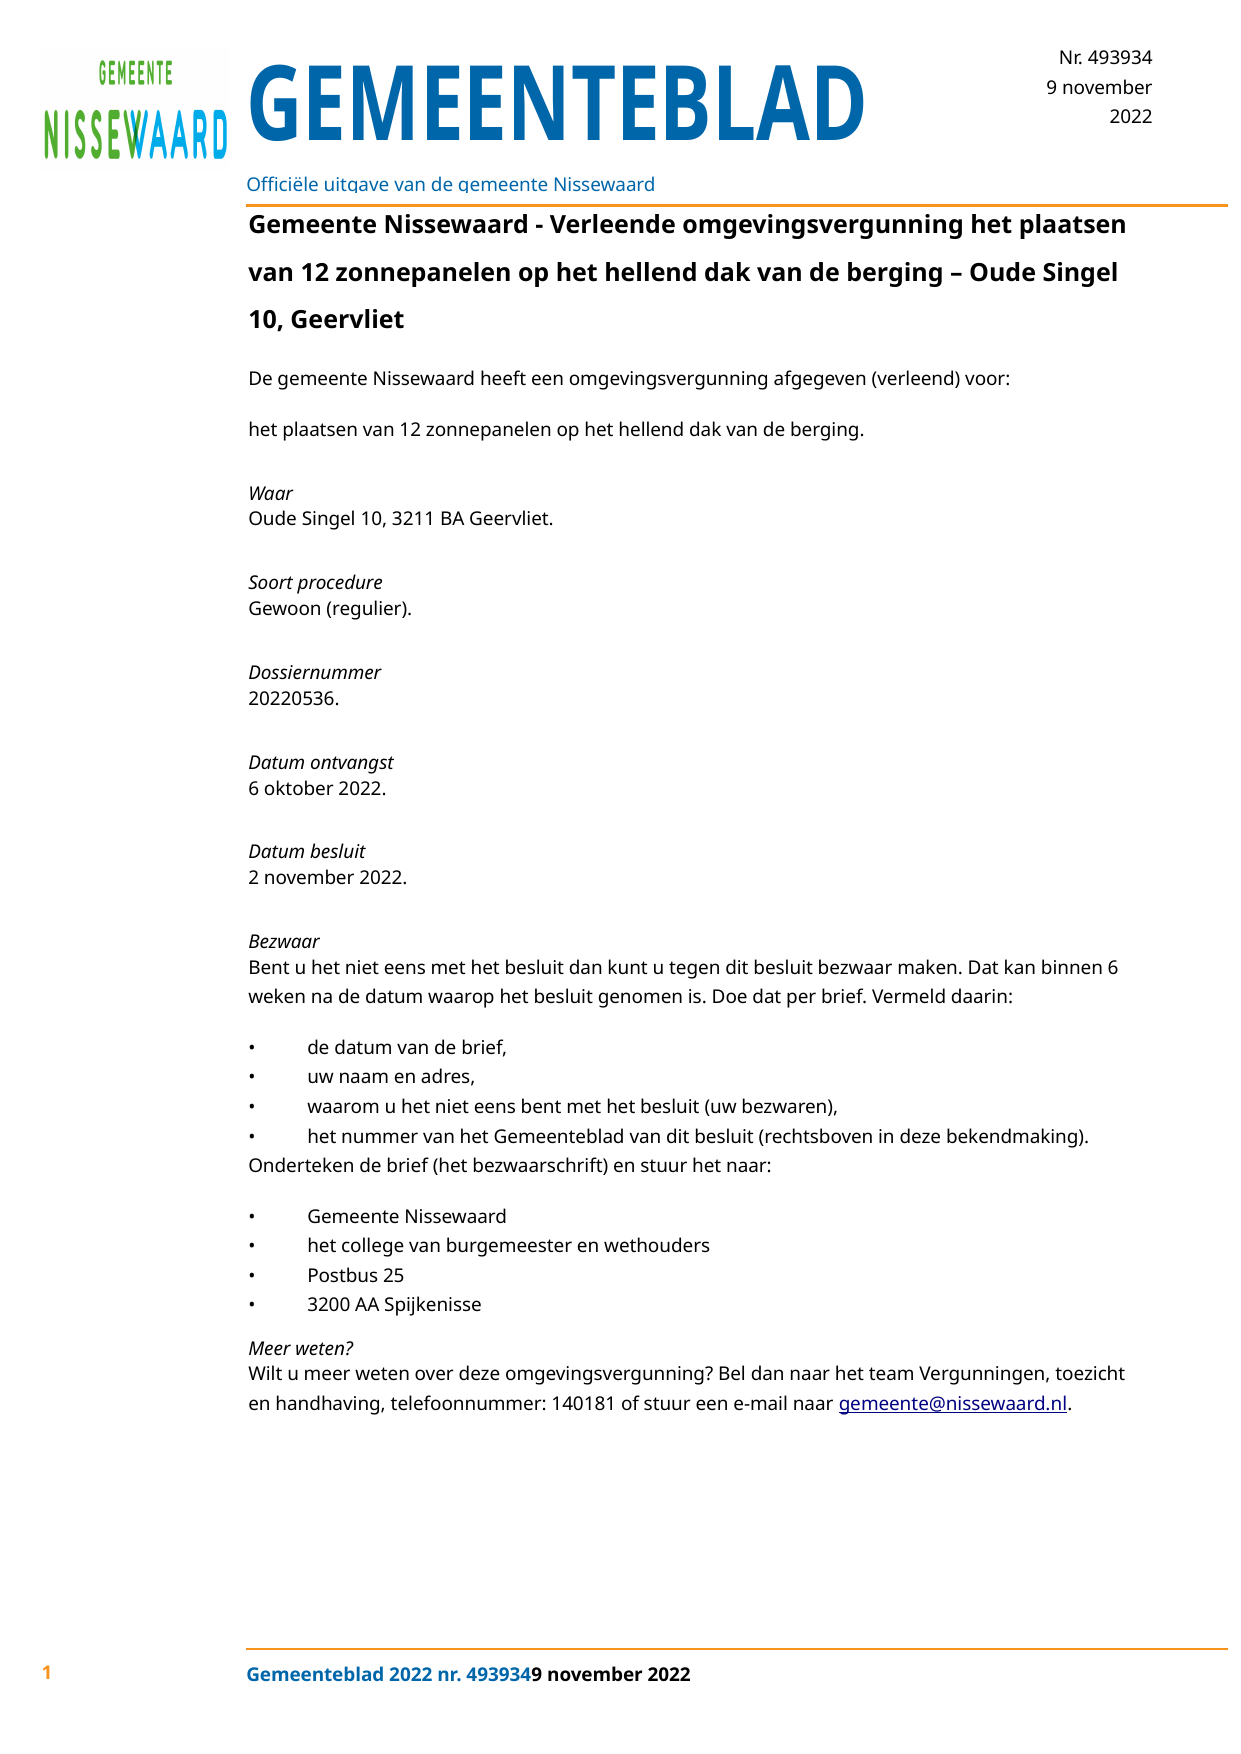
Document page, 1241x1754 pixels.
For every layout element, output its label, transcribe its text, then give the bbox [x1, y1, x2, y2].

text Gewoon (regulier). [248, 595, 1152, 621]
text Soort procedure [248, 569, 1152, 595]
text Wilt u meer weten over deze omgevingsvergunning? Bel dan naar het team Vergunningen, toezicht en handhaving, telefoonnummer: 140181 of stuur een e-mail naar gemeente@nissewaard.nl. [248, 1360, 1152, 1416]
text 6 oktober 2022. [248, 775, 1152, 800]
text Meer weten? [248, 1335, 1152, 1360]
text Bent u het niet eens met het besluit dan kunt u tegen dit besluit bezwaar maken. Dat kan binnen 6 weken na de datum waarop het besluit genomen is. Doe dat per brief. Vermeld daarin: [248, 954, 1152, 1009]
text De gemeente Nissewaard heeft een omgevingsvergunning afgegeven (verleend) voor: [248, 366, 1152, 391]
list Gemeente Nissewaard [248, 1203, 1152, 1228]
text het plaatsen van 12 zonnepanelen op het hellend dak van de berging. [248, 416, 1152, 442]
list het nummer van het Gemeenteblad van dit besluit (rechtsboven in deze bekendmaking). [248, 1123, 1152, 1148]
list de datum van de brief, [248, 1034, 1152, 1060]
list het college van burgemeester en wethouders [248, 1232, 1152, 1258]
picture [41, 47, 231, 172]
text Datum ontvangst [248, 749, 1152, 775]
text 20220536. [248, 685, 1152, 711]
list uw naam en adres, [248, 1064, 1152, 1089]
text Oude Singel 10, 3211 BA Geervliet. [248, 506, 1152, 531]
list waarom u het niet eens bent met het besluit (uw bezwaren), [248, 1093, 1152, 1119]
list 3200 AA Spijkenisse [248, 1292, 1152, 1317]
list Postbus 25 [248, 1262, 1152, 1288]
text Datum besluit [248, 839, 1152, 864]
text Bezwaar [248, 928, 1152, 954]
text Dossiernummer [248, 659, 1152, 685]
text Waar [248, 480, 1152, 506]
text 2 november 2022. [248, 864, 1152, 890]
text Onderteken de brief (het bezwaarschrift) en stuur het naar: [248, 1152, 1152, 1178]
text Gemeente Nissewaard - Verleende omgevingsvergunning het plaatsen van 12 zonnepanelen op het hellend dak van de berging – Oude Singel 10, Geervliet [248, 207, 1152, 336]
